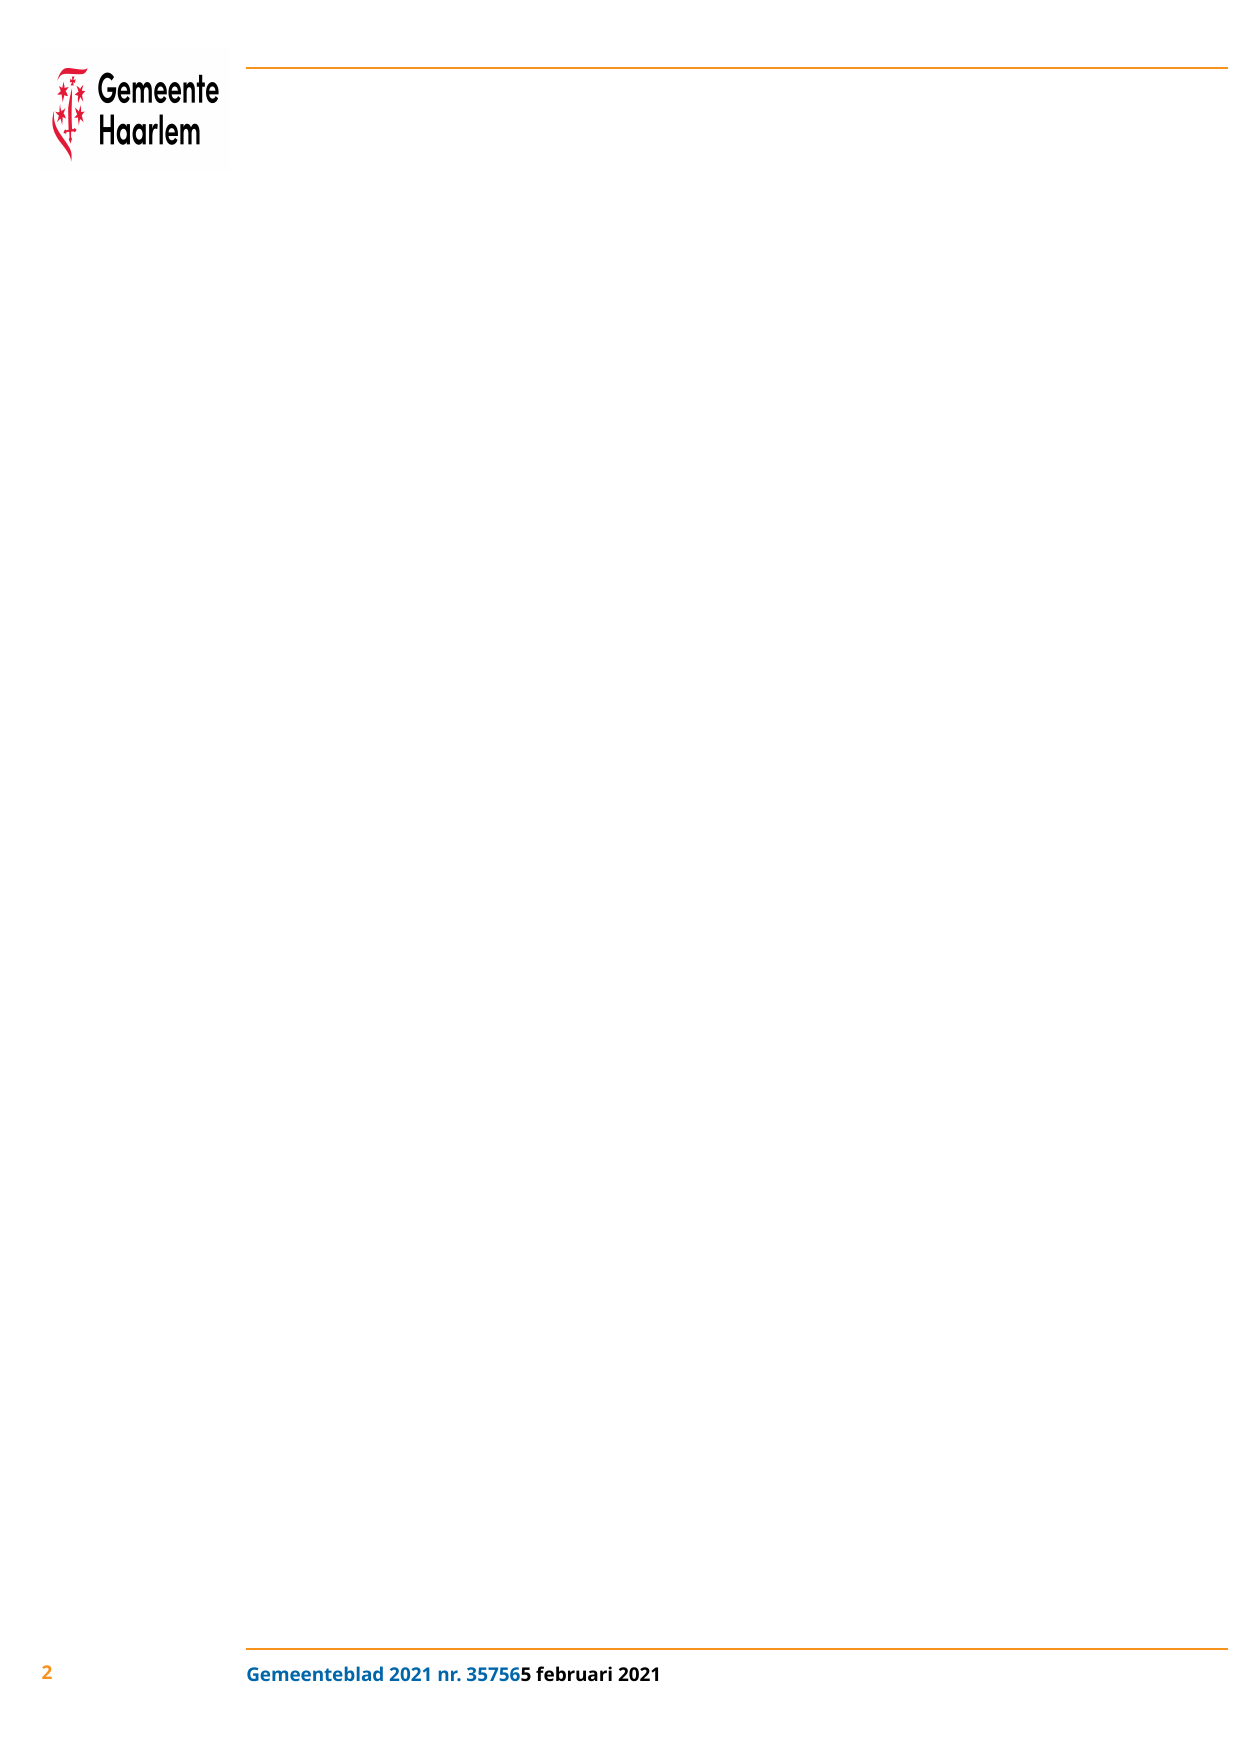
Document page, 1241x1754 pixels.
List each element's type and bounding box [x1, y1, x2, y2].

picture [41, 47, 231, 172]
